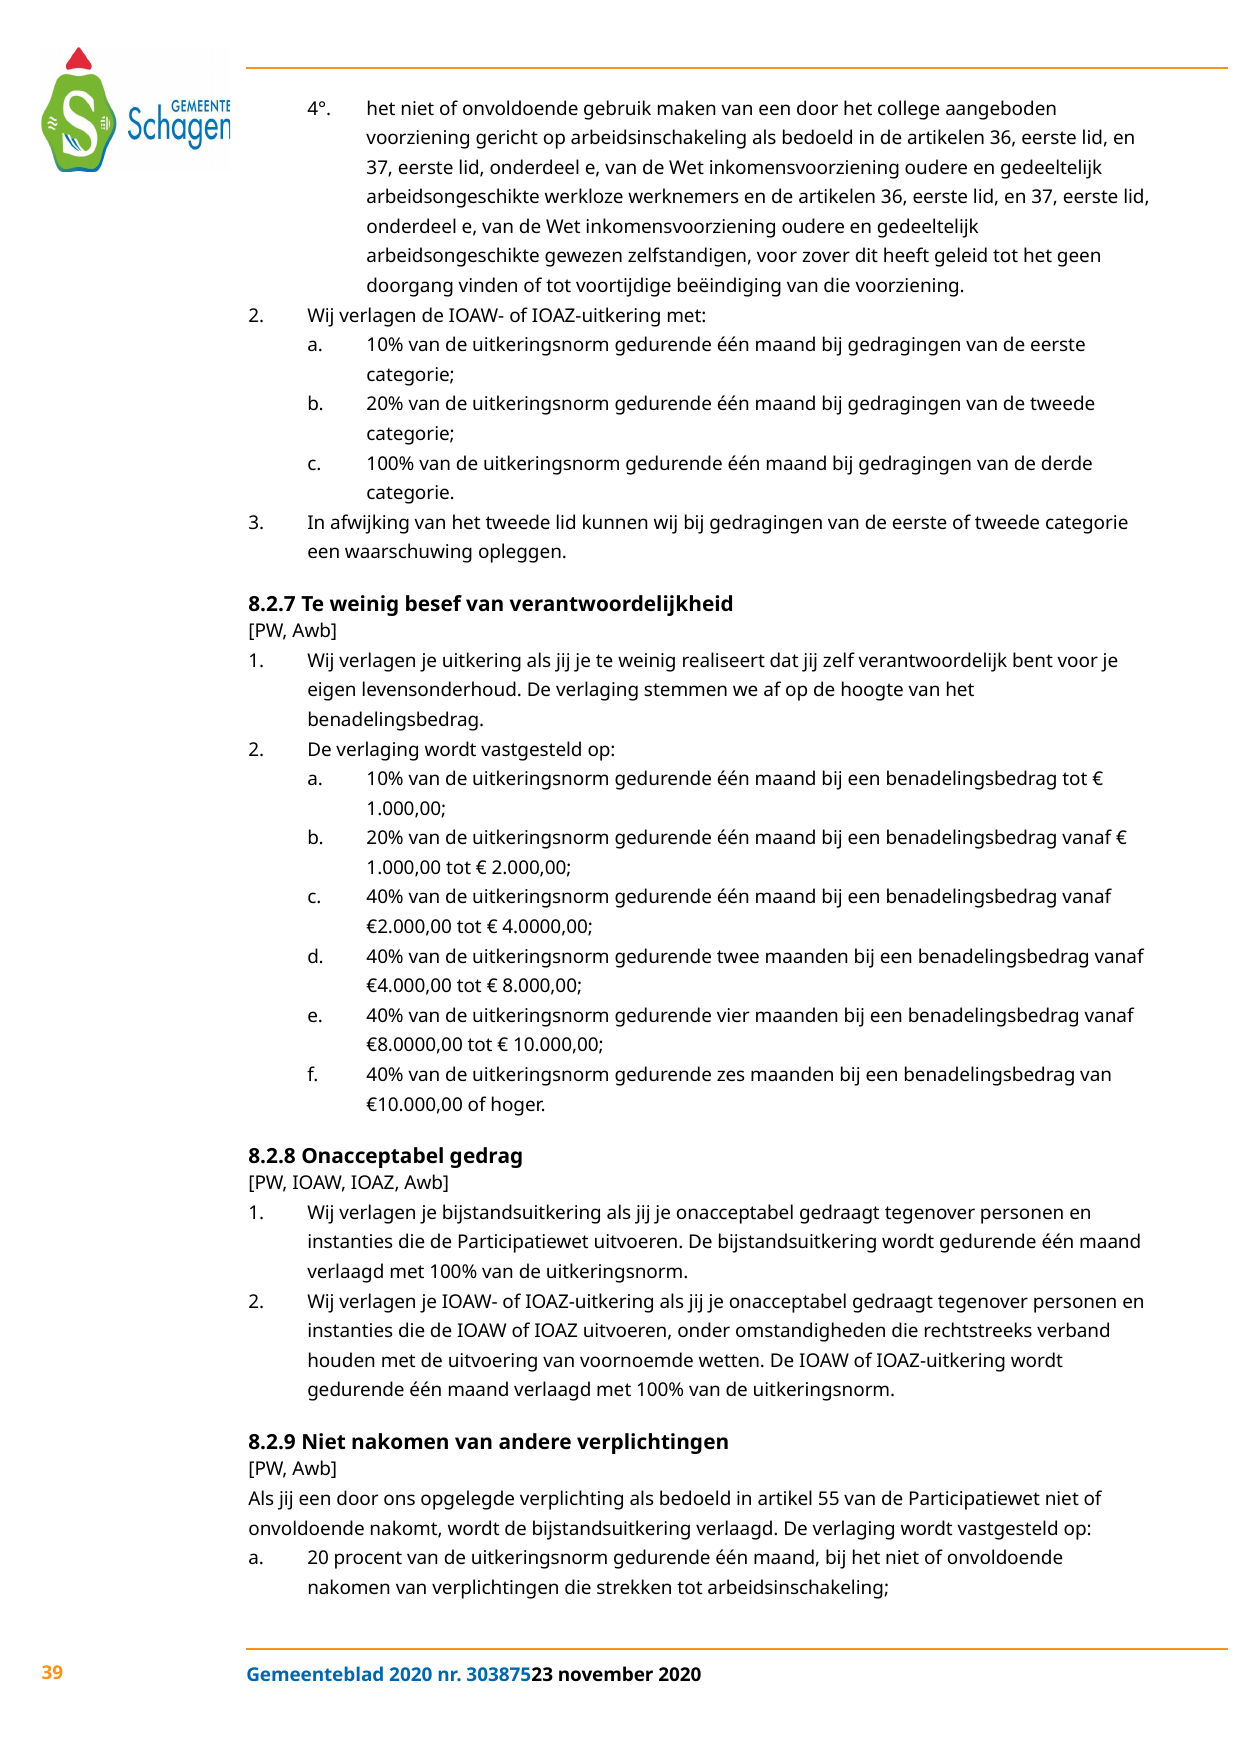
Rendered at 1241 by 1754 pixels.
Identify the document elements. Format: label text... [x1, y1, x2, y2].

picture [41, 47, 231, 172]
list Wij verlagen je IOAW- of IOAZ-uitkering als jij je onacceptabel gedraagt tegenover personen en instanties die de IOAW of IOAZ uitvoeren, onder omstandigheden die rechtstreeks verband houden met de uitvoering van voornoemde wetten. De IOAW of IOAZ-uitkering wordt gedurende één maand verlaagd met 100% van de uitkeringsnorm. [248, 1288, 1152, 1402]
list 100% van de uitkeringsnorm gedurende één maand bij gedragingen van de derde categorie. [307, 450, 1152, 505]
list 40% van de uitkeringsnorm gedurende één maand bij een benadelingsbedrag vanaf €2.000,00 tot € 4.0000,00; [307, 884, 1152, 939]
text 8.2.8 Onacceptabel gedrag [248, 1141, 1152, 1169]
list 20% van de uitkeringsnorm gedurende één maand bij gedragingen van de tweede categorie; [307, 391, 1152, 446]
text 8.2.9 Niet nakomen van andere verplichtingen [248, 1427, 1152, 1456]
list het niet of onvoldoende gebruik maken van een door het college aangeboden voorziening gericht op arbeidsinschakeling als bedoeld in de artikelen 36, eerste lid, en 37, eerste lid, onderdeel e, van de Wet inkomensvoorziening oudere en gedeeltelijk arbeidsongeschikte werkloze werknemers en de artikelen 36, eerste lid, en 37, eerste lid, onderdeel e, van de Wet inkomensvoorziening oudere en gedeeltelijk arbeidsongeschikte gewezen zelfstandigen, voor zover dit heeft geleid tot het geen doorgang vinden of tot voortijdige beëindiging van die voorziening. [307, 95, 1152, 298]
list Wij verlagen de IOAW- of IOAZ-uitkering met: [248, 302, 1152, 328]
list Wij verlagen je bijstandsuitkering als jij je onacceptabel gedraagt tegenover personen en instanties die de Participatiewet uitvoeren. De bijstandsuitkering wordt gedurende één maand verlaagd met 100% van de uitkeringsnorm. [248, 1199, 1152, 1284]
text Als jij een door ons opgelegde verplichting als bedoeld in artikel 55 van de Participatiewet niet of onvoldoende nakomt, wordt de bijstandsuitkering verlaagd. De verlaging wordt vastgesteld op: [248, 1485, 1152, 1540]
list 10% van de uitkeringsnorm gedurende één maand bij gedragingen van de eerste categorie; [307, 331, 1152, 387]
text [PW, Awb] [248, 617, 1152, 643]
list 40% van de uitkeringsnorm gedurende twee maanden bij een benadelingsbedrag vanaf €4.000,00 tot € 8.000,00; [307, 943, 1152, 998]
list 40% van de uitkeringsnorm gedurende zes maanden bij een benadelingsbedrag van €10.000,00 of hoger. [307, 1061, 1152, 1116]
list 40% van de uitkeringsnorm gedurende vier maanden bij een benadelingsbedrag vanaf €8.0000,00 tot € 10.000,00; [307, 1002, 1152, 1057]
list 10% van de uitkeringsnorm gedurende één maand bij een benadelingsbedrag tot € 1.000,00; [307, 765, 1152, 821]
text 8.2.7 Te weinig besef van verantwoordelijkheid [248, 589, 1152, 617]
list 20% van de uitkeringsnorm gedurende één maand bij een benadelingsbedrag vanaf € 1.000,00 tot € 2.000,00; [307, 824, 1152, 880]
text [PW, IOAW, IOAZ, Awb] [248, 1169, 1152, 1195]
list In afwijking van het tweede lid kunnen wij bij gedragingen van de eerste of tweede categorie een waarschuwing opleggen. [248, 509, 1152, 564]
list Wij verlagen je uitkering als jij je te weinig realiseert dat jij zelf verantwoordelijk bent voor je eigen levensonderhoud. De verlaging stemmen we af op de hoogte van het benadelingsbedrag. [248, 647, 1152, 732]
list De verlaging wordt vastgesteld op: [248, 736, 1152, 761]
text [PW, Awb] [248, 1456, 1152, 1481]
list 20 procent van de uitkeringsnorm gedurende één maand, bij het niet of onvoldoende nakomen van verplichtingen die strekken tot arbeidsinschakeling; [248, 1544, 1152, 1599]
